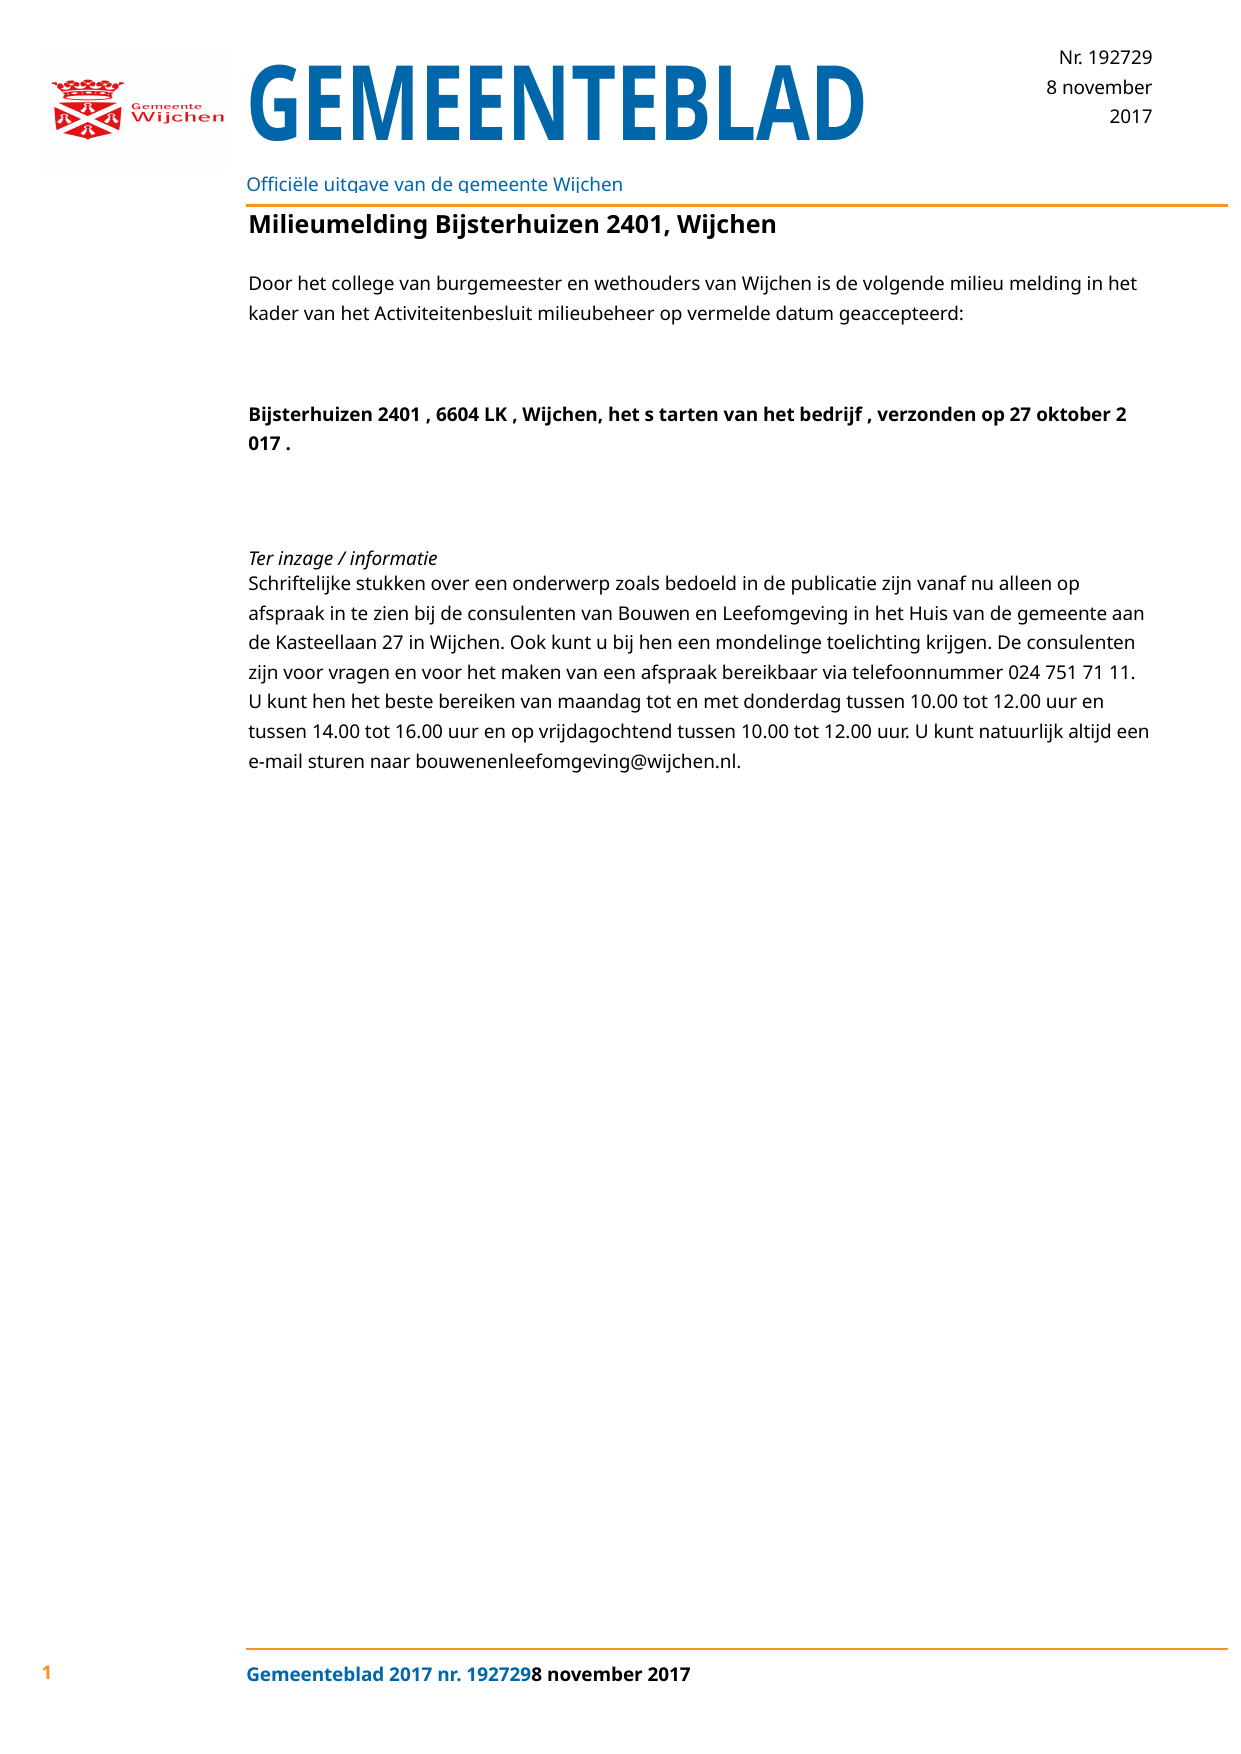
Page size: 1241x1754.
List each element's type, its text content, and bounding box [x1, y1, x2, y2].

text Door het college van burgemeester en wethouders van Wijchen is de volgende milieu melding in het kader van het Activiteitenbesluit milieubeheer op vermelde datum geaccepteerd: [248, 270, 1152, 326]
picture [41, 47, 231, 172]
text Bijsterhuizen 2401 , 6604 LK , Wijchen, het s tarten van het bedrijf , verzonden op 27 oktober 2 017 . [248, 401, 1152, 456]
text Ter inzage / informatie [248, 545, 1152, 570]
text Milieumelding Bijsterhuizen 2401, Wijchen [248, 207, 1152, 241]
text Schriftelijke stukken over een onderwerp zoals bedoeld in de publicatie zijn vanaf nu alleen op afspraak in te zien bij de consulenten van Bouwen en Leefomgeving in het Huis van de gemeente aan de Kasteellaan 27 in Wijchen. Ook kunt u bij hen een mondelinge toelichting krijgen. De consulenten zijn voor vragen en voor het maken van een afspraak bereikbaar via telefoonnummer 024 751 71 11. U kunt hen het beste bereiken van maandag tot en met donderdag tussen 10.00 tot 12.00 uur en tussen 14.00 tot 16.00 uur en op vrijdagochtend tussen 10.00 tot 12.00 uur. U kunt natuurlijk altijd een e-mail sturen naar bouwenenleefomgeving@wijchen.nl. [248, 570, 1152, 774]
